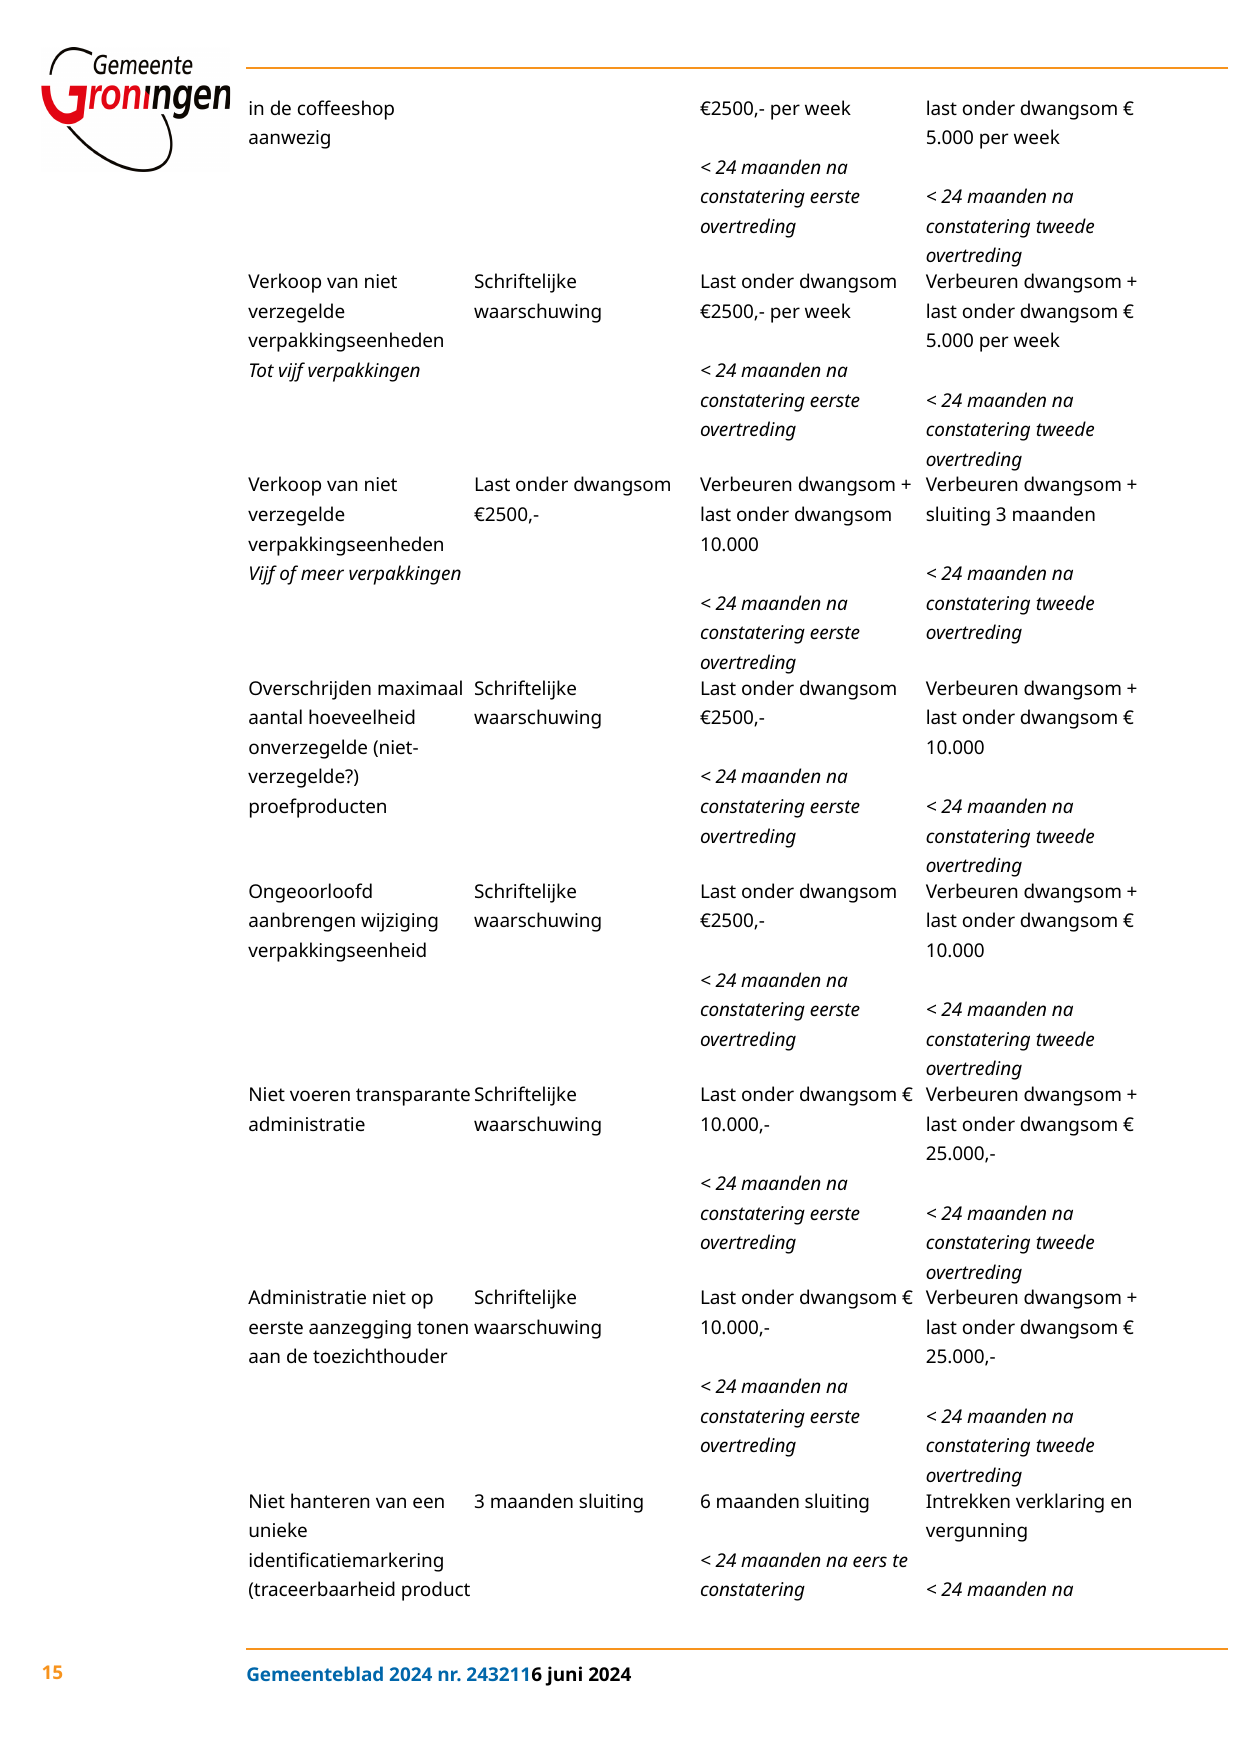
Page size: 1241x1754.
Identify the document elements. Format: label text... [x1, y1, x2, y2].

table_cell last onder dwangsom € 5.000 per week < 24 maanden na constatering tweede overtreding [926, 95, 1152, 268]
table_cell Niet hanteren van een unieke identificatiemarkering (traceerbaarheid product [248, 1488, 474, 1602]
table_cell Schriftelijke waarschuwing [474, 1081, 700, 1284]
table_cell Last onder dwangsom €2500,- < 24 maanden na constatering eerste overtreding [700, 675, 926, 878]
table_cell Schriftelijke waarschuwing [474, 1285, 700, 1488]
table_cell Overschrijden maximaal aantal hoeveelheid onverzegelde (niet-verzegelde?) proefproducten [248, 675, 474, 878]
table_cell Verbeuren dwangsom + last onder dwangsom 10.000 < 24 maanden na constatering eerste overtreding [700, 472, 926, 675]
table_cell Ongeoorloofd aanbrengen wijziging verpakkingseenheid [248, 878, 474, 1081]
table_cell Schriftelijke waarschuwing [474, 675, 700, 878]
table_cell €2500,- per week < 24 maanden na constatering eerste overtreding [700, 95, 926, 268]
table_cell Intrekken verklaring en vergunning < 24 maanden na [926, 1488, 1152, 1602]
table_cell Last onder dwangsom € 10.000,- < 24 maanden na constatering eerste overtreding [700, 1285, 926, 1488]
table_cell Niet voeren transparante administratie [248, 1081, 474, 1284]
table_cell Verkoop van niet verzegelde verpakkingseenheden Tot vijf verpakkingen [248, 269, 474, 472]
table_cell Verbeuren dwangsom + last onder dwangsom € 25.000,- < 24 maanden na constatering tweede overtreding [926, 1081, 1152, 1284]
table_cell Verbeuren dwangsom + last onder dwangsom € 25.000,- < 24 maanden na constatering tweede overtreding [926, 1285, 1152, 1488]
table_cell Last onder dwangsom €2500,- [474, 472, 700, 675]
table_cell Verkoop van niet verzegelde verpakkingseenheden Vijf of meer verpakkingen [248, 472, 474, 675]
table_cell Last onder dwangsom €2500,- < 24 maanden na constatering eerste overtreding [700, 878, 926, 1081]
table_cell Verbeuren dwangsom + last onder dwangsom € 10.000 < 24 maanden na constatering tweede overtreding [926, 878, 1152, 1081]
table_cell Verbeuren dwangsom + last onder dwangsom € 10.000 < 24 maanden na constatering tweede overtreding [926, 675, 1152, 878]
table_cell Administratie niet op eerste aanzegging tonen aan de toezichthouder [248, 1285, 474, 1488]
table_cell Verbeuren dwangsom + last onder dwangsom € 5.000 per week < 24 maanden na constatering tweede overtreding [926, 269, 1152, 472]
table_cell 3 maanden sluiting [474, 1488, 700, 1602]
table_cell Last onder dwangsom €2500,- per week < 24 maanden na constatering eerste overtreding [700, 269, 926, 472]
table_cell Schriftelijke waarschuwing [474, 878, 700, 1081]
table_cell [474, 95, 700, 268]
picture [41, 47, 231, 172]
table_cell Last onder dwangsom € 10.000,- < 24 maanden na constatering eerste overtreding [700, 1081, 926, 1284]
table_cell Schriftelijke waarschuwing [474, 269, 700, 472]
table_cell 6 maanden sluiting < 24 maanden na eers te constatering [700, 1488, 926, 1602]
table_cell Verbeuren dwangsom + sluiting 3 maanden < 24 maanden na constatering tweede overtreding [926, 472, 1152, 675]
table_cell in de coffeeshop aanwezig [248, 95, 474, 268]
